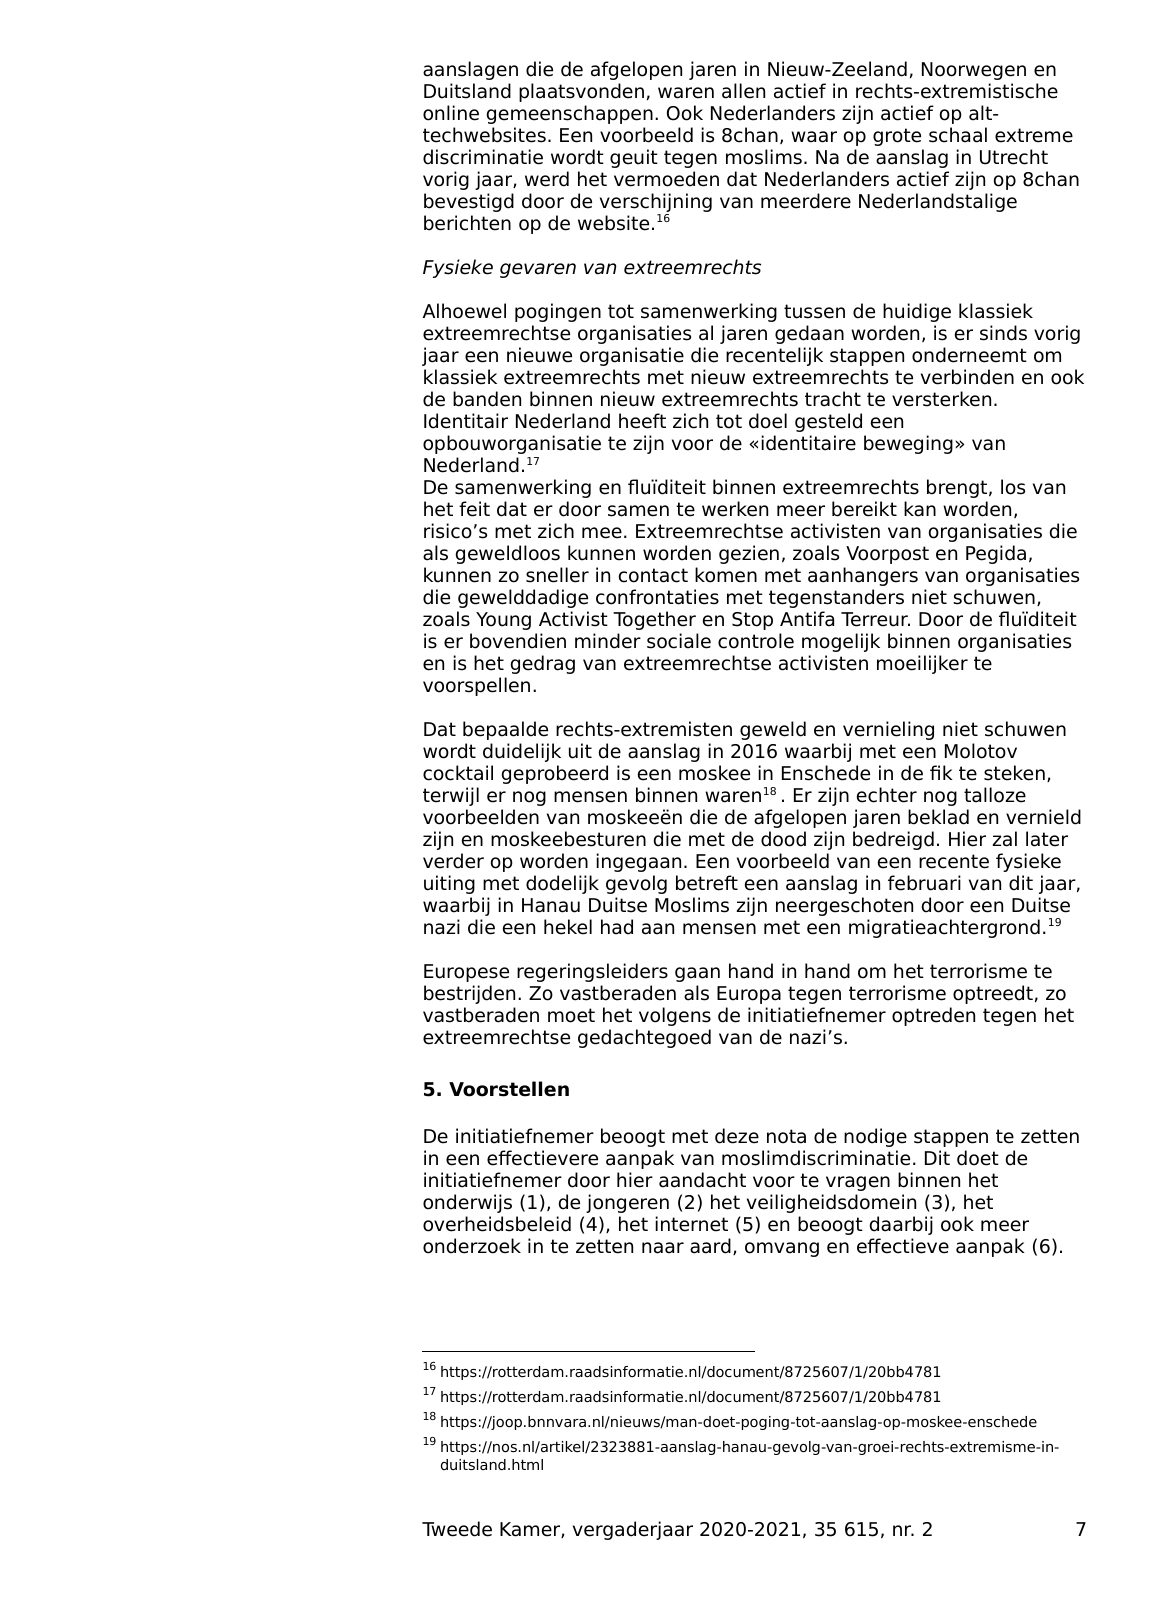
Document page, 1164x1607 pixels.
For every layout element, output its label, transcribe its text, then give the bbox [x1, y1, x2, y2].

text Europese regeringsleiders gaan hand in hand om het terrorisme te bestrijden. Zo vastberaden als Europa tegen terrorisme optreedt, zo vastberaden moet het volgens de initiatiefnemer optreden tegen het extreemrechtse gedachtegoed van de nazi’s. [422, 961, 1087, 1049]
text aanslagen die de afgelopen jaren in Nieuw-Zeeland, Noorwegen en Duitsland plaatsvonden, waren allen actief in rechts-extremistische online gemeenschappen. Ook Nederlanders zijn actief op alt-techwebsites. Een voorbeeld is 8chan, waar op grote schaal extreme discriminatie wordt geuit tegen moslims. Na de aanslag in Utrecht vorig jaar, werd het vermoeden dat Nederlanders actief zijn op 8chan bevestigd door de verschijning van meerdere Nederlandstalige berichten op de website. [422, 59, 1087, 235]
text De initiatiefnemer beoogt met deze nota de nodige stappen te zetten in een effectievere aanpak van moslimdiscriminatie. Dit doet de initiatiefnemer door hier aandacht voor te vragen binnen het onderwijs (1), de jongeren (2) het veiligheidsdomein (3), het overheidsbeleid (4), het internet (5) en beoogt daarbij ook meer onderzoek in te zetten naar aard, omvang en effectieve aanpak (6). [422, 1126, 1087, 1258]
text https://rotterdam.raadsinformatie.nl/document/8725607/1/20bb4781 [422, 1360, 1087, 1382]
subtitle 5. Voorstellen [422, 1079, 1087, 1101]
text Alhoewel pogingen tot samenwerking tussen de huidige klassiek extreemrechtse organisaties al jaren gedaan worden, is er sinds vorig jaar een nieuwe organisatie die recentelijk stappen onderneemt om klassiek extreemrechts met nieuw extreemrechts te verbinden en ook de banden binnen nieuw extreemrechts tracht te versterken. Identitair Nederland heeft zich tot doel gesteld een opbouworganisatie te zijn voor de «identitaire beweging» van Nederland. [422, 301, 1087, 477]
text https://joop.bnnvara.nl/nieuws/man-doet-poging-tot-aanslag-op-moskee-enschede [422, 1410, 1087, 1432]
text https://nos.nl/artikel/2323881-aanslag-hanau-gevolg-van-groei-rechts-extremisme-in-duitsland.html [422, 1435, 1087, 1474]
text De samenwerking en fluïditeit binnen extreemrechts brengt, los van het feit dat er door samen te werken meer bereikt kan worden, risico’s met zich mee. Extreemrechtse activisten van organisaties die als geweldloos kunnen worden gezien, zoals Voorpost en Pegida, kunnen zo sneller in contact komen met aanhangers van organisaties die gewelddadige confrontaties met tegenstanders niet schuwen, zoals Young Activist Together en Stop Antifa Terreur. Door de fluïditeit is er bovendien minder sociale controle mogelijk binnen organisaties en is het gedrag van extreemrechtse activisten moeilijker te voorspellen. [422, 477, 1087, 697]
text Dat bepaalde rechts-extremisten geweld en vernieling niet schuwen wordt duidelijk uit de aanslag in 2016 waarbij met een Molotov cocktail geprobeerd is een moskee in Enschede in de fik te steken, terwijl er nog mensen binnen waren. Er zijn echter nog talloze voorbeelden van moskeeën die de afgelopen jaren beklad en vernield zijn en moskeebesturen die met de dood zijn bedreigd. Hier zal later verder op worden ingegaan. Een voorbeeld van een recente fysieke uiting met dodelijk gevolg betreft een aanslag in februari van dit jaar, waarbij in Hanau Duitse Moslims zijn neergeschoten door een Duitse nazi die een hekel had aan mensen met een migratieachtergrond. [422, 719, 1087, 939]
subtitle Fysieke gevaren van extreemrechts [422, 257, 1087, 279]
text https://rotterdam.raadsinformatie.nl/document/8725607/1/20bb4781 [422, 1385, 1087, 1407]
